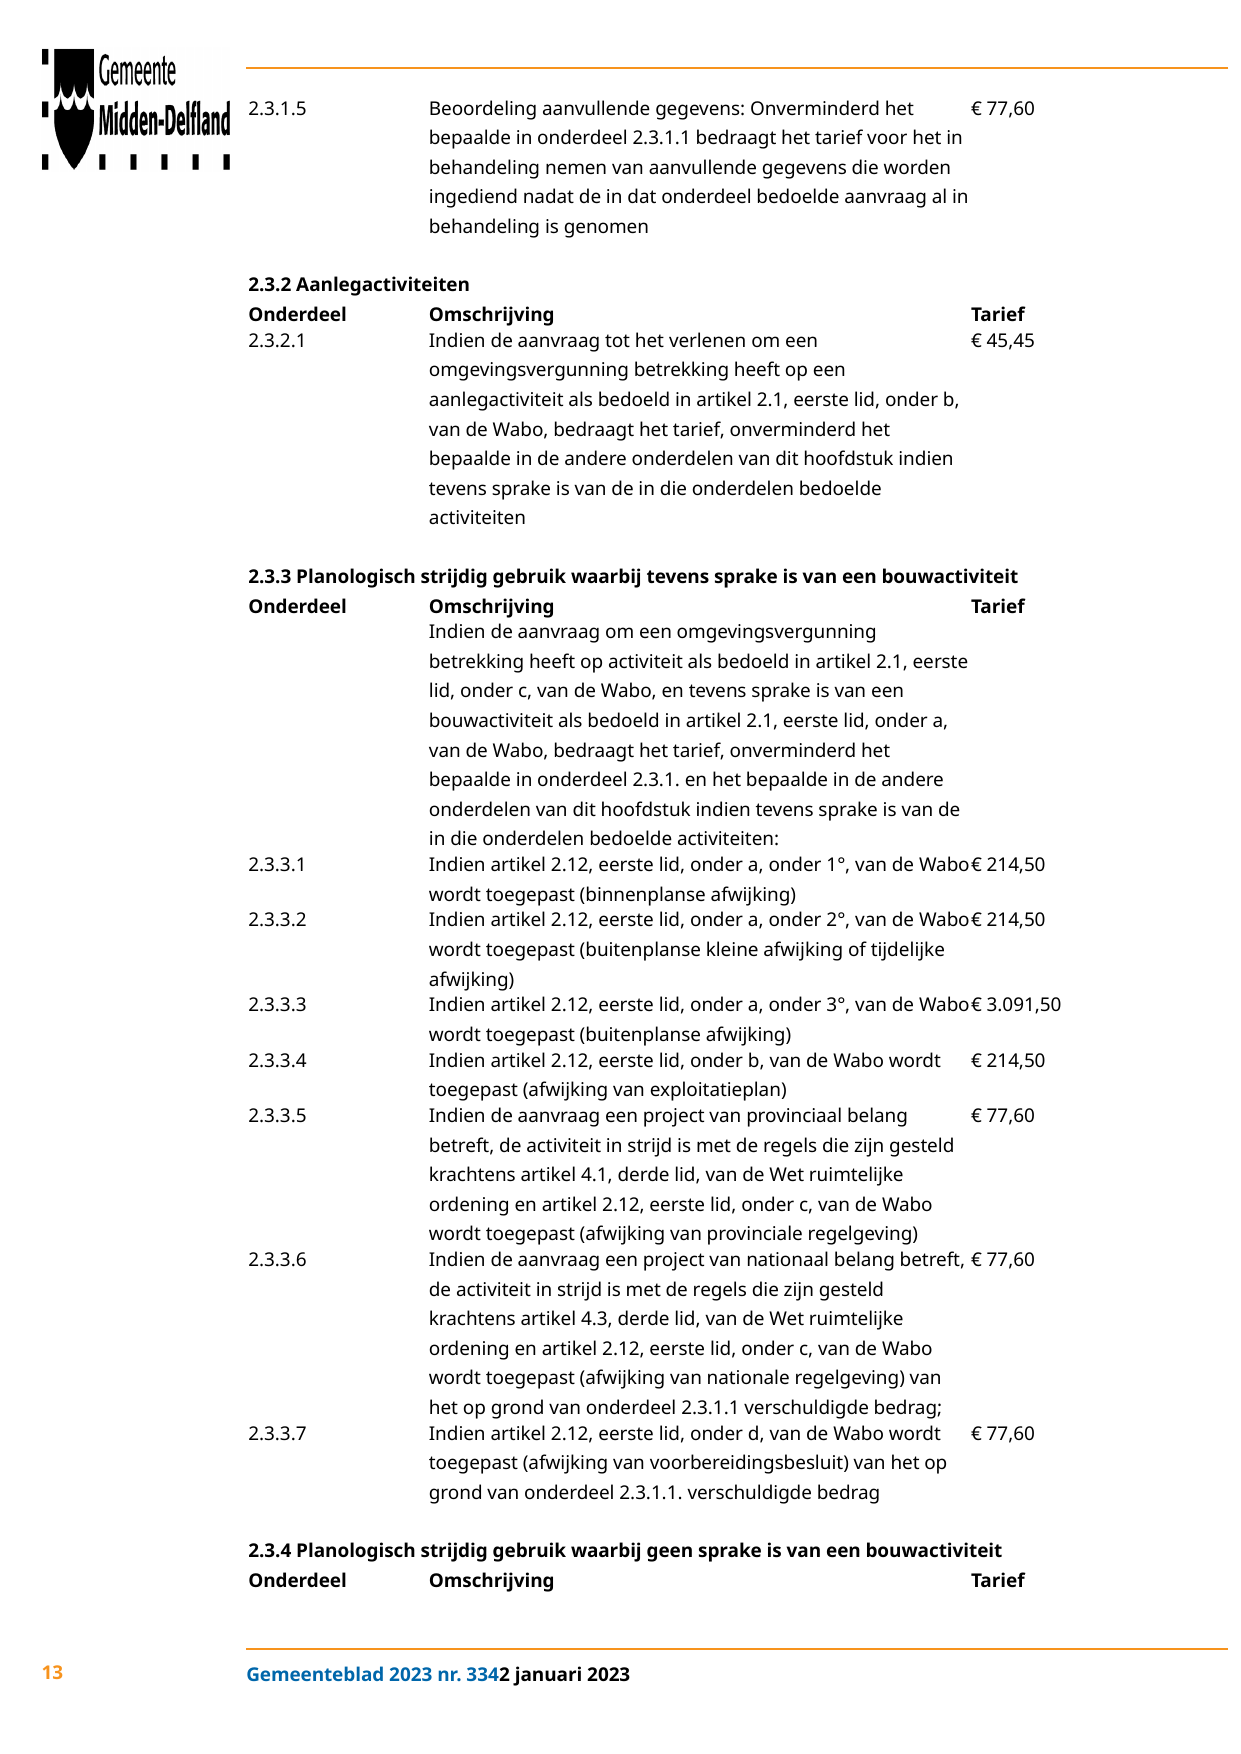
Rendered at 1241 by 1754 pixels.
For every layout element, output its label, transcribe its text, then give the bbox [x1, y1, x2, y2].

table_cell Indien de aanvraag om een omgevingsvergunning betrekking heeft op activiteit als bedoeld in artikel 2.1, eerste lid, onder c, van de Wabo, en tevens sprake is van een bouwactiviteit als bedoeld in artikel 2.1, eerste lid, onder a, van de Wabo, bedraagt het tarief, onverminderd het bepaalde in onderdeel 2.3.1. en het bepaalde in de andere onderdelen van dit hoofdstuk indien tevens sprake is van de in die onderdelen bedoelde activiteiten: [429, 619, 971, 851]
table_cell 2.3.3.5 [248, 1102, 429, 1246]
table_cell [248, 619, 429, 851]
table_header Omschrijving [429, 593, 971, 618]
table_cell € 214,50 [971, 907, 1152, 992]
text 2.3.2 Aanlegactiviteiten [248, 272, 1152, 297]
table_cell € 77,60 [971, 1420, 1152, 1505]
table_header Omschrijving [429, 301, 971, 327]
table_cell € 214,50 [971, 851, 1152, 907]
table_cell € 77,60 [971, 95, 1152, 239]
table_cell € 45,45 [971, 327, 1152, 530]
table_cell 2.3.2.1 [248, 327, 429, 530]
table_cell Indien artikel 2.12, eerste lid, onder a, onder 1°, van de Wabo wordt toegepast (binnenplanse afwijking) [429, 851, 971, 907]
table_header Omschrijving [429, 1567, 971, 1593]
table_header Tarief [971, 301, 1152, 327]
table_header Onderdeel [248, 301, 429, 327]
table_cell Indien de aanvraag een project van nationaal belang betreft, de activiteit in strijd is met de regels die zijn gesteld krachtens artikel 4.3, derde lid, van de Wet ruimtelijke ordening en artikel 2.12, eerste lid, onder c, van de Wabo wordt toegepast (afwijking van nationale regelgeving) van het op grond van onderdeel 2.3.1.1 verschuldigde bedrag; [429, 1246, 971, 1420]
table_cell 2.3.3.6 [248, 1246, 429, 1420]
text 2.3.4 Planologisch strijdig gebruik waarbij geen sprake is van een bouwactiviteit [248, 1538, 1152, 1563]
table_cell Indien de aanvraag een project van provinciaal belang betreft, de activiteit in strijd is met de regels die zijn gesteld krachtens artikel 4.1, derde lid, van de Wet ruimtelijke ordening en artikel 2.12, eerste lid, onder c, van de Wabo wordt toegepast (afwijking van provinciale regelgeving) [429, 1102, 971, 1246]
table_cell 2.3.3.4 [248, 1047, 429, 1102]
table_cell Indien de aanvraag tot het verlenen om een omgevingsvergunning betrekking heeft op een aanlegactiviteit als bedoeld in artikel 2.1, eerste lid, onder b, van de Wabo, bedraagt het tarief, onverminderd het bepaalde in de andere onderdelen van dit hoofdstuk indien tevens sprake is van de in die onderdelen bedoelde activiteiten [429, 327, 971, 530]
table_cell € 214,50 [971, 1047, 1152, 1102]
table_header Tarief [971, 1567, 1152, 1593]
table_cell 2.3.3.1 [248, 851, 429, 907]
table_header Onderdeel [248, 593, 429, 618]
table_header Tarief [971, 593, 1152, 618]
table_cell Beoordeling aanvullende gegevens: Onverminderd het bepaalde in onderdeel 2.3.1.1 bedraagt het tarief voor het in behandeling nemen van aanvullende gegevens die worden ingediend nadat de in dat onderdeel bedoelde aanvraag al in behandeling is genomen [429, 95, 971, 239]
table_cell Indien artikel 2.12, eerste lid, onder a, onder 2°, van de Wabo wordt toegepast (buitenplanse kleine afwijking of tijdelijke afwijking) [429, 907, 971, 992]
table_cell Indien artikel 2.12, eerste lid, onder d, van de Wabo wordt toegepast (afwijking van voorbereidingsbesluit) van het op grond van onderdeel 2.3.1.1. verschuldigde bedrag [429, 1420, 971, 1505]
table_cell Indien artikel 2.12, eerste lid, onder a, onder 3°, van de Wabo wordt toegepast (buitenplanse afwijking) [429, 992, 971, 1047]
table_cell € 77,60 [971, 1102, 1152, 1246]
table_cell 2.3.3.3 [248, 992, 429, 1047]
picture [41, 47, 231, 172]
table_cell 2.3.1.5 [248, 95, 429, 239]
table_cell € 3.091,50 [971, 992, 1152, 1047]
table_cell [971, 619, 1152, 851]
text 2.3.3 Planologisch strijdig gebruik waarbij tevens sprake is van een bouwactiviteit [248, 563, 1152, 589]
table_cell 2.3.3.7 [248, 1420, 429, 1505]
table_cell 2.3.3.2 [248, 907, 429, 992]
table_header Onderdeel [248, 1567, 429, 1593]
table_cell € 77,60 [971, 1246, 1152, 1420]
table_cell Indien artikel 2.12, eerste lid, onder b, van de Wabo wordt toegepast (afwijking van exploitatieplan) [429, 1047, 971, 1102]
